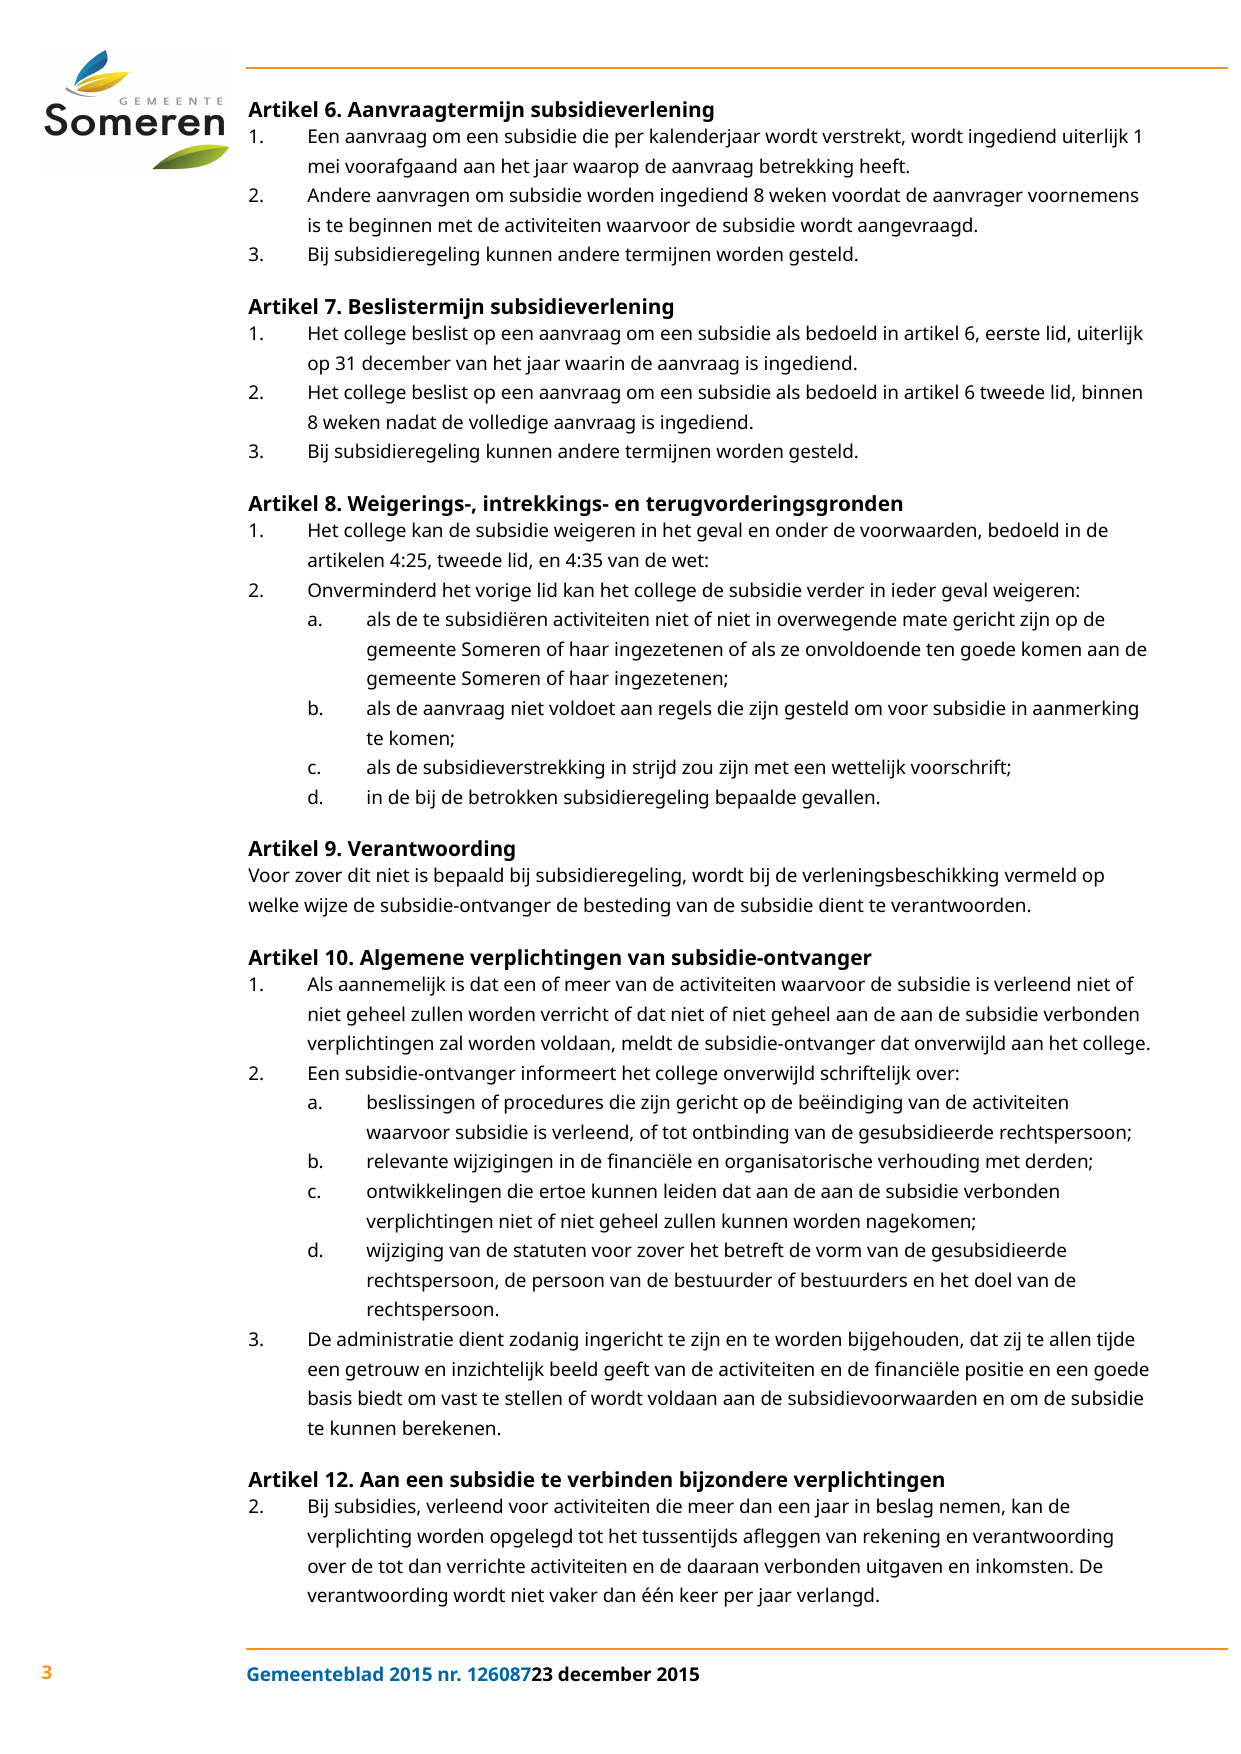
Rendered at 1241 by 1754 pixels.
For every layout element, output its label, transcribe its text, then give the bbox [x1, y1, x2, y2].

list als de subsidieverstrekking in strijd zou zijn met een wettelijk voorschrift; [307, 754, 1152, 780]
list Andere aanvragen om subsidie worden ingediend 8 weken voordat de aanvrager voornemens is te beginnen met de activiteiten waarvoor de subsidie wordt aangevraagd. [248, 182, 1152, 238]
text Artikel 12. Aan een subsidie te verbinden bijzondere verplichtingen [248, 1465, 1152, 1494]
list ontwikkelingen die ertoe kunnen leiden dat aan de aan de subsidie verbonden verplichtingen niet of niet geheel zullen kunnen worden nagekomen; [307, 1178, 1152, 1233]
list Onverminderd het vorige lid kan het college de subsidie verder in ieder geval weigeren: [248, 577, 1152, 602]
list Als aannemelijk is dat een of meer van de activiteiten waarvoor de subsidie is verleend niet of niet geheel zullen worden verricht of dat niet of niet geheel aan de aan de subsidie verbonden verplichtingen zal worden voldaan, meldt de subsidie-ontvanger dat onverwijld aan het college. [248, 971, 1152, 1056]
list als de aanvraag niet voldoet aan regels die zijn gesteld om voor subsidie in aanmerking te komen; [307, 695, 1152, 750]
list Het college kan de subsidie weigeren in het geval en onder de voorwaarden, bedoeld in de artikelen 4:25, tweede lid, en 4:35 van de wet: [248, 518, 1152, 573]
list De administratie dient zodanig ingericht te zijn en te worden bijgehouden, dat zij te allen tijde een getrouw en inzichtelijk beeld geeft van de activiteiten en de financiële positie en een goede basis biedt om vast te stellen of wordt voldaan aan de subsidievoorwaarden en om de subsidie te kunnen berekenen. [248, 1326, 1152, 1441]
list Het college beslist op een aanvraag om een subsidie als bedoeld in artikel 6, eerste lid, uiterlijk op 31 december van het jaar waarin de aanvraag is ingediend. [248, 320, 1152, 376]
list Bij subsidieregeling kunnen andere termijnen worden gesteld. [248, 242, 1152, 267]
text Artikel 6. Aanvraagtermijn subsidieverlening [248, 95, 1152, 123]
list beslissingen of procedures die zijn gericht op de beëindiging van de activiteiten waarvoor subsidie is verleend, of tot ontbinding van de gesubsidieerde rechtspersoon; [307, 1089, 1152, 1145]
list relevante wijzigingen in de financiële en organisatorische verhouding met derden; [307, 1149, 1152, 1174]
list Een subsidie-ontvanger informeert het college onverwijld schriftelijk over: [248, 1060, 1152, 1086]
text Artikel 8. Weigerings-, intrekkings- en terugvorderingsgronden [248, 489, 1152, 518]
text Voor zover dit niet is bepaald bij subsidieregeling, wordt bij de verleningsbeschikking vermeld op welke wijze de subsidie-ontvanger de besteding van de subsidie dient te verantwoorden. [248, 863, 1152, 918]
list Bij subsidieregeling kunnen andere termijnen worden gesteld. [248, 439, 1152, 464]
list als de te subsidiëren activiteiten niet of niet in overwegende mate gericht zijn op de gemeente Someren of haar ingezetenen of als ze onvoldoende ten goede komen aan de gemeente Someren of haar ingezetenen; [307, 606, 1152, 691]
text Artikel 10. Algemene verplichtingen van subsidie-ontvanger [248, 943, 1152, 971]
list Een aanvraag om een subsidie die per kalenderjaar wordt verstrekt, wordt ingediend uiterlijk 1 mei voorafgaand aan het jaar waarop de aanvraag betrekking heeft. [248, 123, 1152, 178]
picture [41, 47, 231, 172]
text Artikel 9. Verantwoording [248, 834, 1152, 863]
list in de bij de betrokken subsidieregeling bepaalde gevallen. [307, 784, 1152, 809]
list Bij subsidies, verleend voor activiteiten die meer dan een jaar in beslag nemen, kan de verplichting worden opgelegd tot het tussentijds afleggen van rekening en verantwoording over de tot dan verrichte activiteiten en de daaraan verbonden uitgaven en inkomsten. De verantwoording wordt niet vaker dan één keer per jaar verlangd. [248, 1494, 1152, 1608]
text Artikel 7. Beslistermijn subsidieverlening [248, 292, 1152, 320]
list Het college beslist op een aanvraag om een subsidie als bedoeld in artikel 6 tweede lid, binnen 8 weken nadat de volledige aanvraag is ingediend. [248, 379, 1152, 435]
list wijziging van de statuten voor zover het betreft de vorm van de gesubsidieerde rechtspersoon, de persoon van de bestuurder of bestuurders en het doel van de rechtspersoon. [307, 1237, 1152, 1322]
